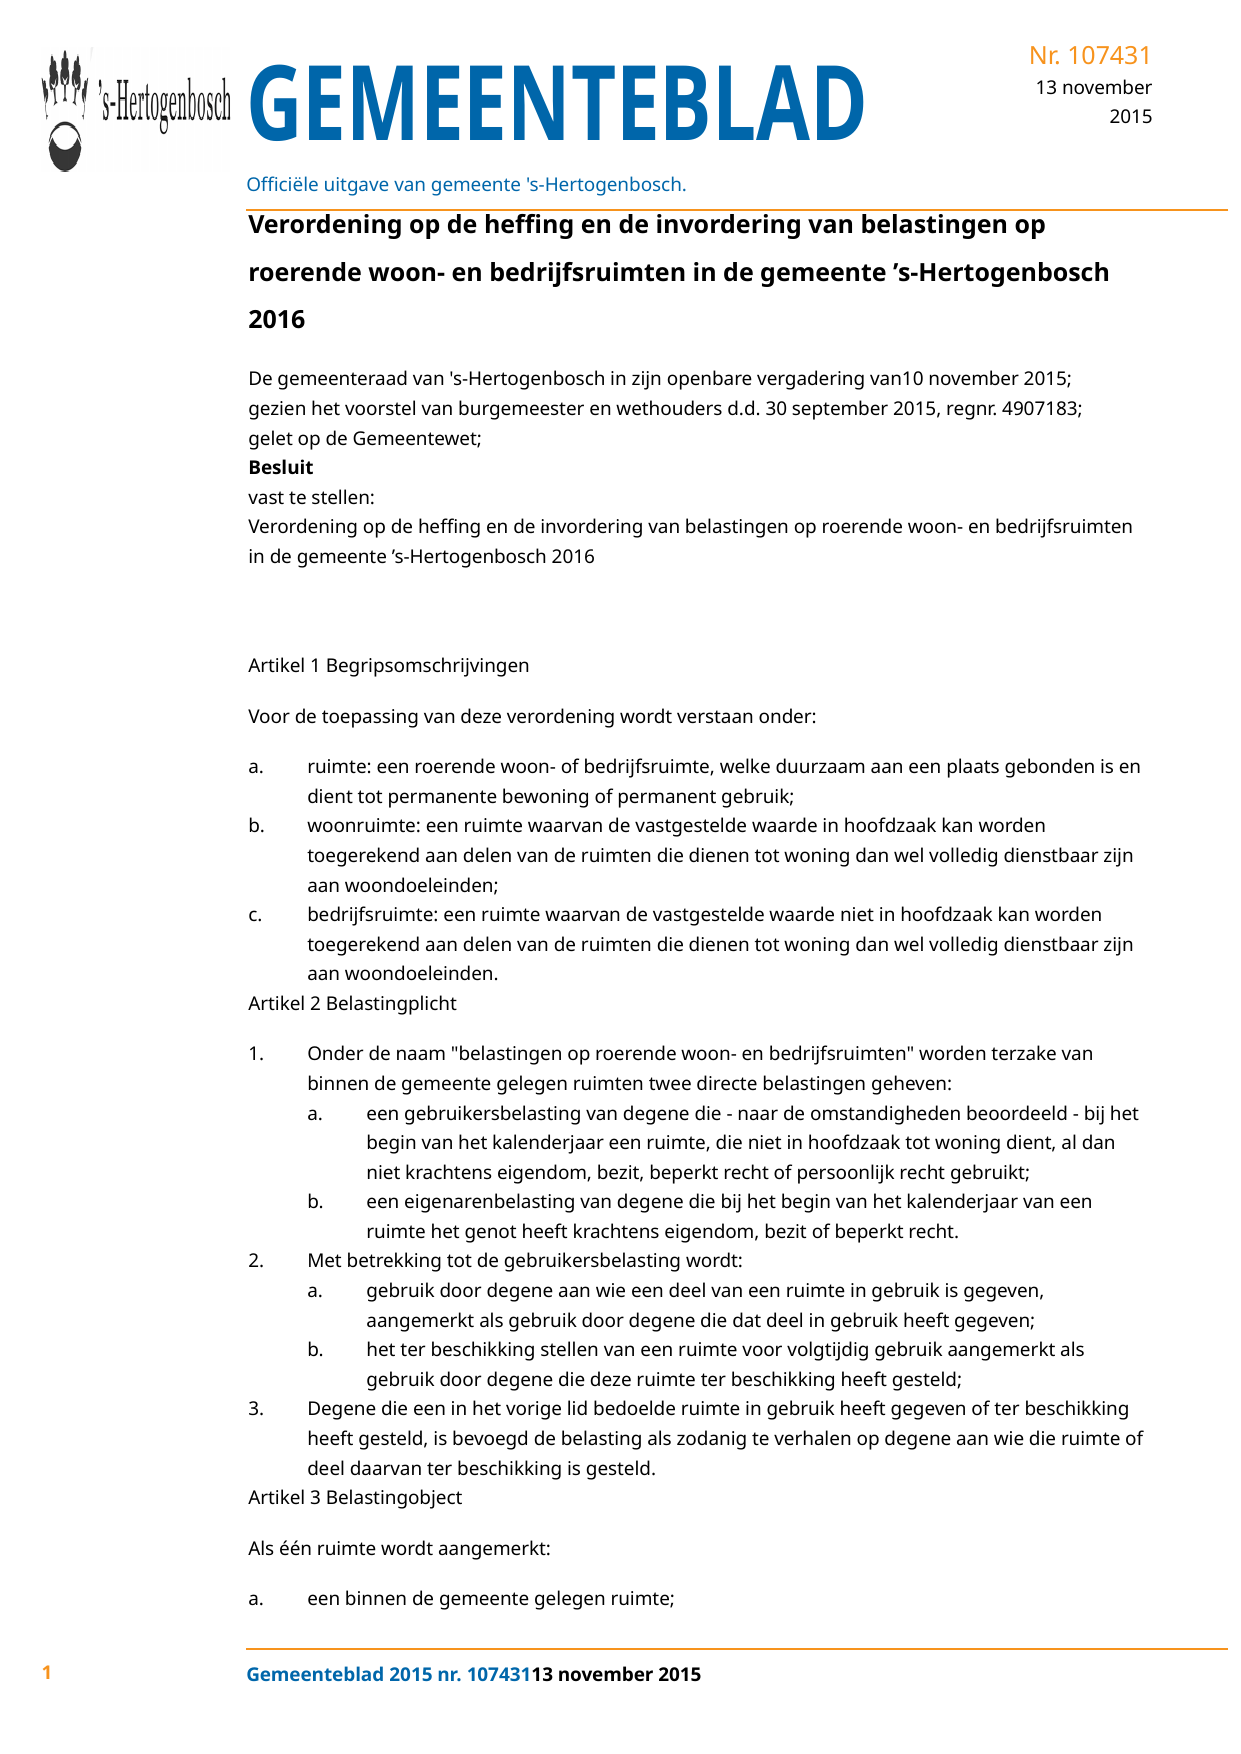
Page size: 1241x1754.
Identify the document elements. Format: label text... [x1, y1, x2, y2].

text Verordening op de heffing en de invordering van belastingen op roerende woon- en bedrijfsruimten in de gemeente ’s-Hertogenbosch 2016 [248, 211, 1152, 336]
list gebruik door degene aan wie een deel van een ruimte in gebruik is gegeven, aangemerkt als gebruik door degene die dat deel in gebruik heeft gegeven; [307, 1277, 1152, 1332]
list bedrijfsruimte: een ruimte waarvan de vastgestelde waarde niet in hoofdzaak kan worden toegerekend aan delen van de ruimten die dienen tot woning dan wel volledig dienstbaar zijn aan woondoeleinden. [248, 901, 1152, 986]
picture [41, 47, 231, 172]
list Onder de naam "belastingen op roerende woon- en bedrijfsruimten" worden terzake van binnen de gemeente gelegen ruimten twee directe belastingen geheven: [248, 1041, 1152, 1096]
text gelet op de Gemeentewet; [248, 425, 1152, 450]
list een eigenarenbelasting van degene die bij het begin van het kalenderjaar van een ruimte het genot heeft krachtens eigendom, bezit of beperkt recht. [307, 1188, 1152, 1244]
text Artikel 2 Belastingplicht [248, 990, 1152, 1016]
list Met betrekking tot de gebruikersbelasting wordt: [248, 1248, 1152, 1273]
text Artikel 1 Begripsomschrijvingen [248, 653, 1152, 678]
text Voor de toepassing van deze verordening wordt verstaan onder: [248, 703, 1152, 729]
list het ter beschikking stellen van een ruimte voor volgtijdig gebruik aangemerkt als gebruik door degene die deze ruimte ter beschikking heeft gesteld; [307, 1336, 1152, 1392]
list een binnen de gemeente gelegen ruimte; [248, 1585, 1152, 1611]
list Degene die een in het vorige lid bedoelde ruimte in gebruik heeft gegeven of ter beschikking heeft gesteld, is bevoegd de belasting als zodanig te verhalen op degene aan wie die ruimte of deel daarvan ter beschikking is gesteld. [248, 1396, 1152, 1480]
text vast te stellen: [248, 484, 1152, 509]
text Besluit [248, 454, 1152, 480]
text Artikel 3 Belastingobject [248, 1484, 1152, 1510]
list woonruimte: een ruimte waarvan de vastgestelde waarde in hoofdzaak kan worden toegerekend aan delen van de ruimten die dienen tot woning dan wel volledig dienstbaar zijn aan woondoeleinden; [248, 813, 1152, 897]
text gezien het voorstel van burgemeester en wethouders d.d. 30 september 2015, regnr. 4907183; [248, 395, 1152, 421]
list ruimte: een roerende woon- of bedrijfsruimte, welke duurzaam aan een plaats gebonden is en dient tot permanente bewoning of permanent gebruik; [248, 753, 1152, 809]
text Als één ruimte wordt aangemerkt: [248, 1535, 1152, 1560]
text De gemeenteraad van 's-Hertogenbosch in zijn openbare vergadering van10 november 2015; [248, 366, 1152, 391]
text Verordening op de heffing en de invordering van belastingen op roerende woon- en bedrijfsruimten in de gemeente ’s-Hertogenbosch 2016 [248, 513, 1152, 569]
list een gebruikersbelasting van degene die - naar de omstandigheden beoordeeld - bij het begin van het kalenderjaar een ruimte, die niet in hoofdzaak tot woning dient, al dan niet krachtens eigendom, bezit, beperkt recht of persoonlijk recht gebruikt; [307, 1100, 1152, 1184]
